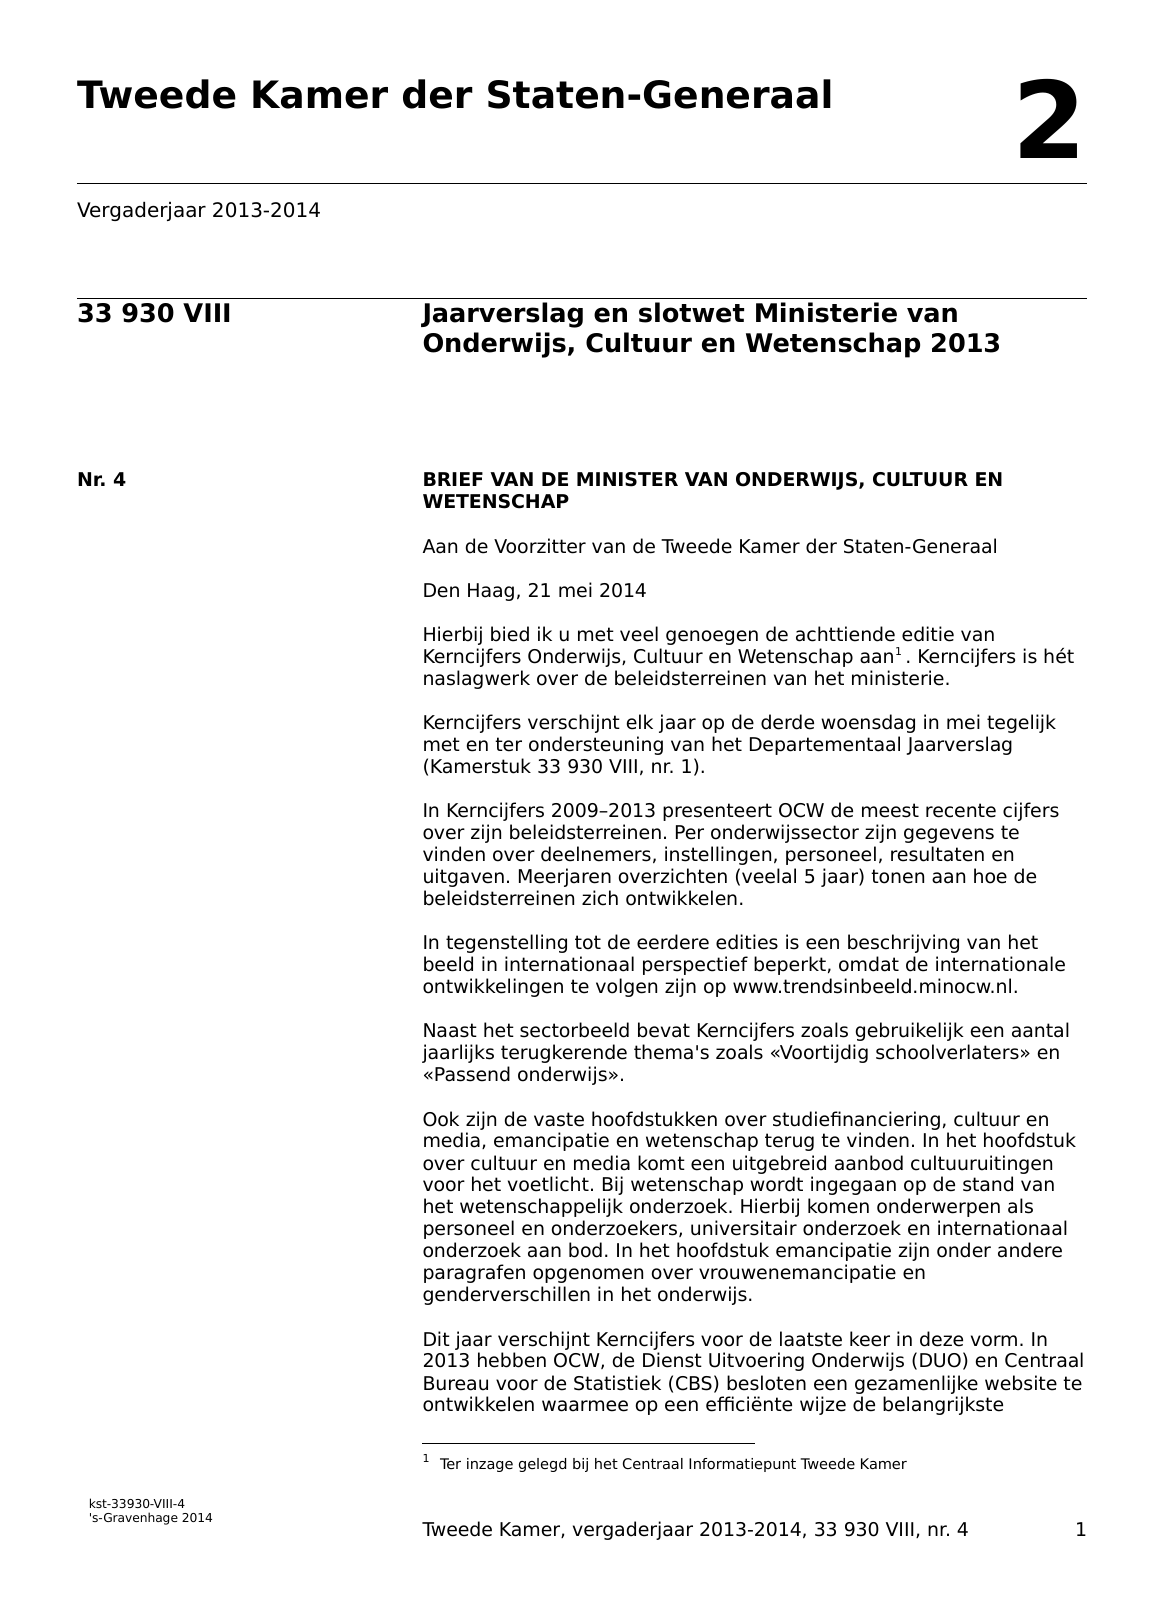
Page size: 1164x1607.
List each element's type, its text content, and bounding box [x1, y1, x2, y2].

text Aan de Voorzitter van de Tweede Kamer der Staten-Generaal [422, 536, 1087, 557]
text Dit jaar verschijnt Kerncijfers voor de laatste keer in deze vorm. In 2013 hebben OCW, de Dienst Uitvoering Onderwijs (DUO) en Centraal Bureau voor de Statistiek (CBS) besloten een gezamenlijke website te ontwikkelen waarmee op een efficiënte wijze de belangrijkste [422, 1328, 1087, 1416]
text 's-Gravenhage 2014 [88, 1511, 323, 1525]
text Naast het sectorbeeld bevat Kerncijfers zoals gebruikelijk een aantal jaarlijks terugkerende thema's zoals «Voortijdig schoolverlaters» en «Passend onderwijs». [422, 1020, 1087, 1086]
text Den Haag, 21 mei 2014 [422, 580, 1087, 602]
text Ter inzage gelegd bij het Centraal Informatiepunt Tweede Kamer [422, 1452, 1087, 1474]
text kst-33930-VIII-4 [88, 1497, 323, 1511]
table_header 2 [886, 59, 1087, 183]
table_cell Vergaderjaar 2013-2014 [77, 184, 1087, 298]
text In tegenstelling tot de eerdere edities is een beschrijving van het beeld in internationaal perspectief beperkt, omdat de internationale ontwikkelingen te volgen zijn op www.trendsinbeeld.minocw.nl. [422, 932, 1087, 998]
text Hierbij bied ik u met veel genoegen de achttiende editie van Kerncijfers Onderwijs, Cultuur en Wetenschap aan. Kerncijfers is hét naslagwerk over de beleidsterreinen van het ministerie. [422, 624, 1087, 690]
table_header Tweede Kamer der Staten-Generaal [77, 59, 886, 183]
text In Kerncijfers 2009–2013 presenteert OCW de meest recente cijfers over zijn beleidsterreinen. Per onderwijssector zijn gegevens te vinden over deelnemers, instellingen, personeel, resultaten en uitgaven. Meerjaren overzichten (veelal 5 jaar) tonen aan hoe de beleidsterreinen zich ontwikkelen. [422, 800, 1087, 910]
text Kerncijfers verschijnt elk jaar op de derde woensdag in mei tegelijk met en ter ondersteuning van het Departementaal Jaarverslag (Kamerstuk 33 930 VIII, nr. 1). [422, 712, 1087, 778]
text Ook zijn de vaste hoofdstukken over studiefinanciering, cultuur en media, emancipatie en wetenschap terug te vinden. In het hoofdstuk over cultuur en media komt een uitgebreid aanbod cultuuruitingen voor het voetlicht. Bij wetenschap wordt ingegaan op de stand van het wetenschappelijk onderzoek. Hierbij komen onderwerpen als personeel en onderzoekers, universitair onderzoek en internationaal onderzoek aan bod. In het hoofdstuk emancipatie zijn onder andere paragrafen opgenomen over vrouwenemancipatie en genderverschillen in het onderwijs. [422, 1108, 1087, 1306]
subtitle Nr. 4 BRIEF VAN DE MINISTER VAN ONDERWIJS, CULTUUR EN WETENSCHAP [77, 469, 1087, 513]
subtitle 33 930 VIII Jaarverslag en slotwet Ministerie van Onderwijs, Cultuur en Wetenschap 2013 [77, 299, 1087, 358]
